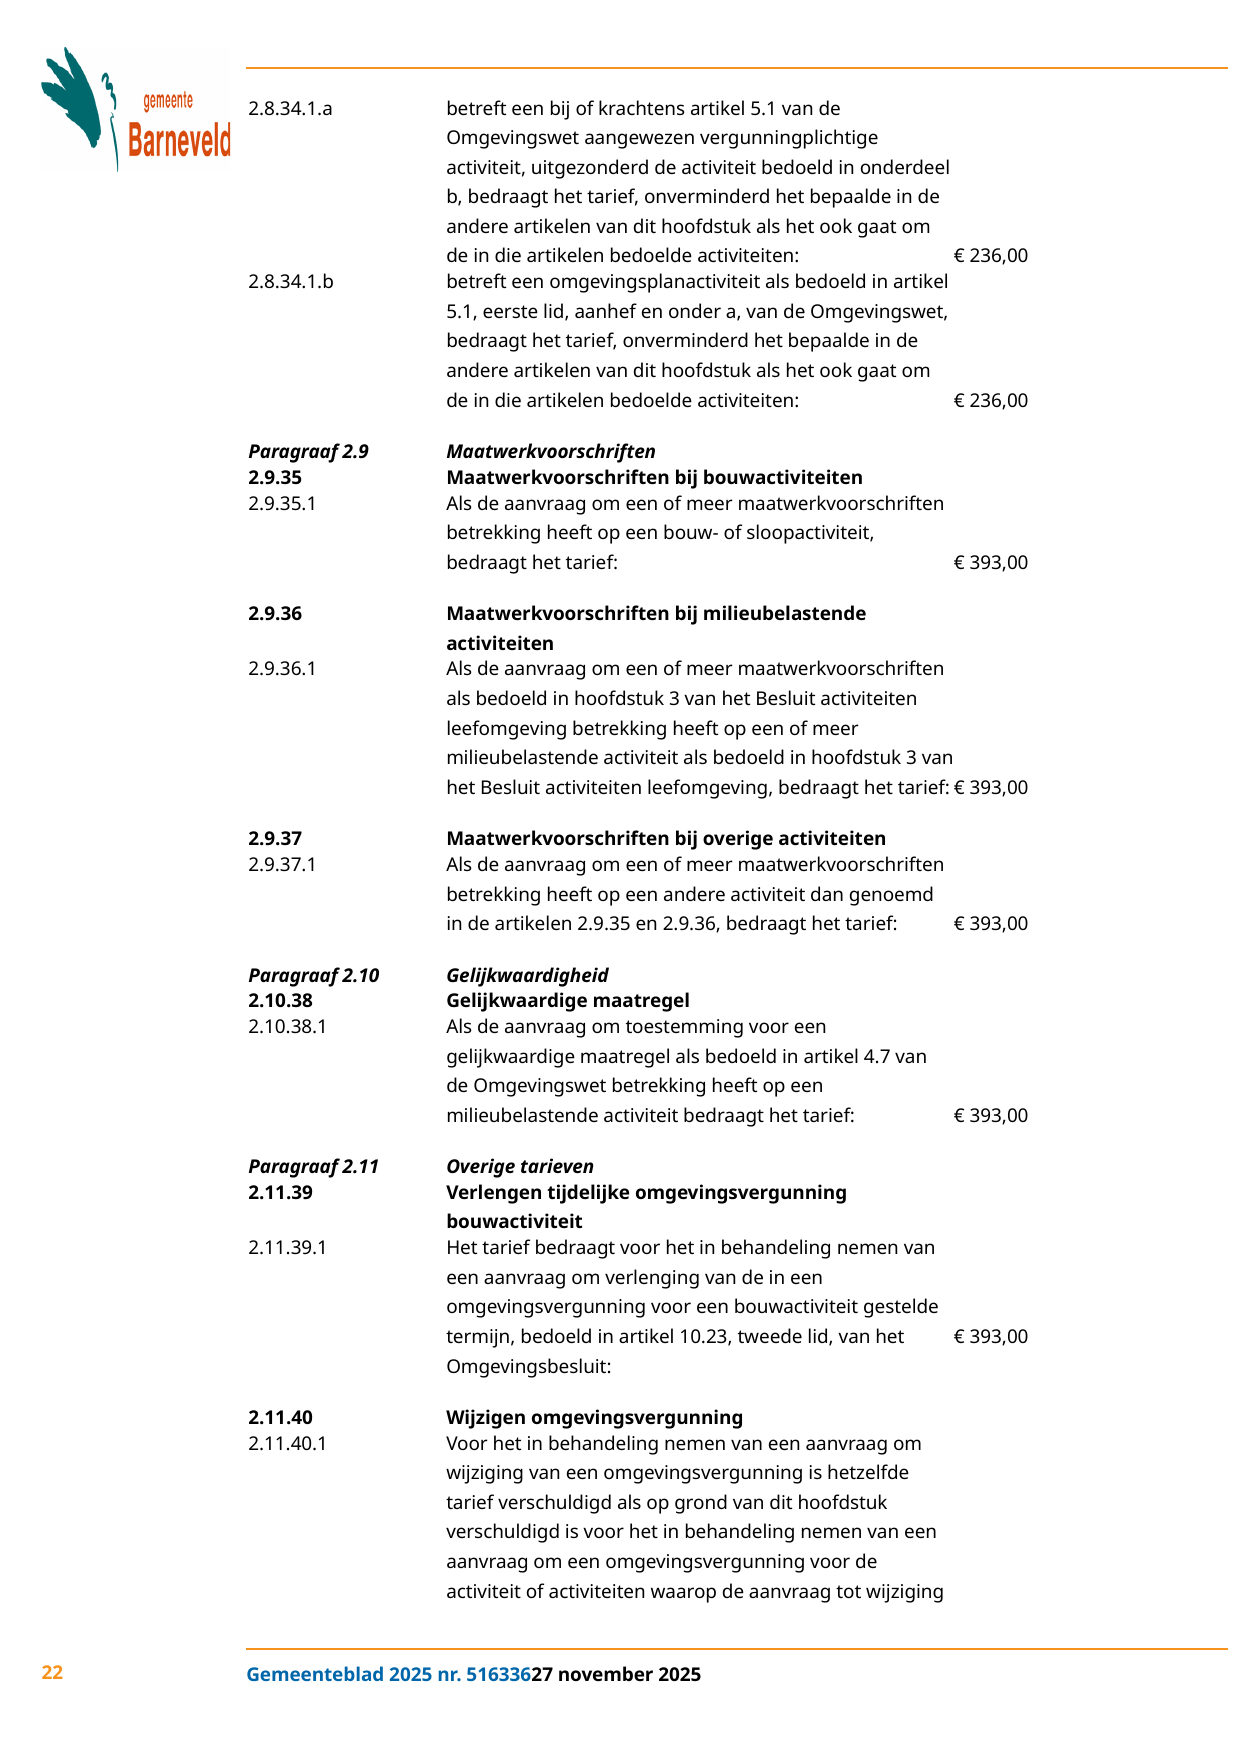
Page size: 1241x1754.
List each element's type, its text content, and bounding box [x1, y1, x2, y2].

table_cell 2.9.35.1 [248, 490, 446, 574]
table_cell [248, 1128, 446, 1153]
table_cell betreft een bij of krachtens artikel 5.1 van de Omgevingswet aangewezen vergunningplichtige activiteit, uitgezonderd de activiteit bedoeld in onderdeel b, bedraagt het tarief, onverminderd het bepaalde in de andere artikelen van dit hoofdstuk als het ook gaat om de in die artikelen bedoelde activiteiten: [446, 95, 954, 268]
table_cell € 393,00 [954, 656, 1152, 800]
table_cell 2.11.40.1 [248, 1430, 446, 1604]
table_cell Paragraaf 2.11 [248, 1154, 446, 1179]
table_cell [446, 1379, 954, 1404]
table_cell Maatwerkvoorschriften [446, 438, 954, 464]
table_cell [446, 413, 954, 438]
table_cell [446, 800, 954, 825]
table_cell Maatwerkvoorschriften bij overige activiteiten [446, 825, 954, 851]
table_cell [954, 1379, 1152, 1404]
table_cell 2.11.39 [248, 1179, 446, 1234]
table_cell Maatwerkvoorschriften bij milieubelastende activiteiten [446, 600, 954, 656]
table_cell Overige tarieven [446, 1154, 954, 1179]
table_cell [248, 1379, 446, 1404]
table_cell Verlengen tijdelijke omgevingsvergunning bouwactiviteit [446, 1179, 954, 1234]
table_cell € 393,00 [954, 490, 1152, 574]
table_cell [954, 800, 1152, 825]
table_cell Paragraaf 2.10 [248, 962, 446, 987]
table_cell € 393,00 [954, 1013, 1152, 1128]
table_cell 2.9.36 [248, 600, 446, 656]
table_cell [248, 575, 446, 600]
table_cell Gelijkwaardigheid [446, 962, 954, 987]
table_cell [954, 1179, 1152, 1234]
table_cell € 393,00 [954, 851, 1152, 936]
table_cell 2.11.40 [248, 1404, 446, 1430]
table_cell betreft een omgevingsplanactiviteit als bedoeld in artikel 5.1, eerste lid, aanhef en onder a, van de Omgevingswet, bedraagt het tarief, onverminderd het bepaalde in de andere artikelen van dit hoofdstuk als het ook gaat om de in die artikelen bedoelde activiteiten: [446, 269, 954, 412]
table_cell Gelijkwaardige maatregel [446, 988, 954, 1013]
table_cell Paragraaf 2.9 [248, 438, 446, 464]
table_cell [954, 1128, 1152, 1153]
table_cell [954, 936, 1152, 962]
table_cell 2.9.36.1 [248, 656, 446, 800]
table_cell Het tarief bedraagt voor het in behandeling nemen van een aanvraag om verlenging van de in een omgevingsvergunning voor een bouwactiviteit gestelde termijn, bedoeld in artikel 10.23, tweede lid, van het Omgevingsbesluit: [446, 1235, 954, 1378]
table_cell 2.9.35 [248, 464, 446, 490]
table_cell 2.9.37.1 [248, 851, 446, 936]
table_cell Als de aanvraag om een of meer maatwerkvoorschriften als bedoeld in hoofdstuk 3 van het Besluit activiteiten leefomgeving betrekking heeft op een of meer milieubelastende activiteit als bedoeld in hoofdstuk 3 van het Besluit activiteiten leefomgeving, bedraagt het tarief: [446, 656, 954, 800]
picture [41, 47, 231, 172]
table_cell Als de aanvraag om een of meer maatwerkvoorschriften betrekking heeft op een andere activiteit dan genoemd in de artikelen 2.9.35 en 2.9.36, bedraagt het tarief: [446, 851, 954, 936]
table_cell 2.11.39.1 [248, 1235, 446, 1378]
table_cell 2.8.34.1.b [248, 269, 446, 412]
table_cell [446, 1128, 954, 1153]
table_cell 2.10.38.1 [248, 1013, 446, 1128]
table_cell Als de aanvraag om een of meer maatwerkvoorschriften betrekking heeft op een bouw- of sloopactiviteit, bedraagt het tarief: [446, 490, 954, 574]
table_cell [954, 575, 1152, 600]
table_cell [954, 438, 1152, 464]
table_cell [954, 988, 1152, 1013]
table_cell [954, 600, 1152, 656]
table_cell [248, 800, 446, 825]
table_cell 2.10.38 [248, 988, 446, 1013]
table_cell Voor het in behandeling nemen van een aanvraag om wijziging van een omgevingsvergunning is hetzelfde tarief verschuldigd als op grond van dit hoofdstuk verschuldigd is voor het in behandeling nemen van een aanvraag om een omgevingsvergunning voor de activiteit of activiteiten waarop de aanvraag tot wijziging [446, 1430, 954, 1604]
table_cell [446, 575, 954, 600]
table_cell [954, 1404, 1152, 1430]
table_cell Maatwerkvoorschriften bij bouwactiviteiten [446, 464, 954, 490]
table_cell [954, 825, 1152, 851]
table_cell [446, 936, 954, 962]
table_cell € 393,00 [954, 1235, 1152, 1378]
table_cell [954, 464, 1152, 490]
table_cell € 236,00 [954, 269, 1152, 412]
table_cell [248, 413, 446, 438]
table_cell [954, 1154, 1152, 1179]
table_cell 2.8.34.1.a [248, 95, 446, 268]
table_cell Wijzigen omgevingsvergunning [446, 1404, 954, 1430]
table_cell [954, 962, 1152, 987]
table_cell Als de aanvraag om toestemming voor een gelijkwaardige maatregel als bedoeld in artikel 4.7 van de Omgevingswet betrekking heeft op een milieubelastende activiteit bedraagt het tarief: [446, 1013, 954, 1128]
table_cell [248, 936, 446, 962]
table_cell € 236,00 [954, 95, 1152, 268]
table_cell 2.9.37 [248, 825, 446, 851]
table_cell [954, 413, 1152, 438]
table_cell [954, 1430, 1152, 1604]
